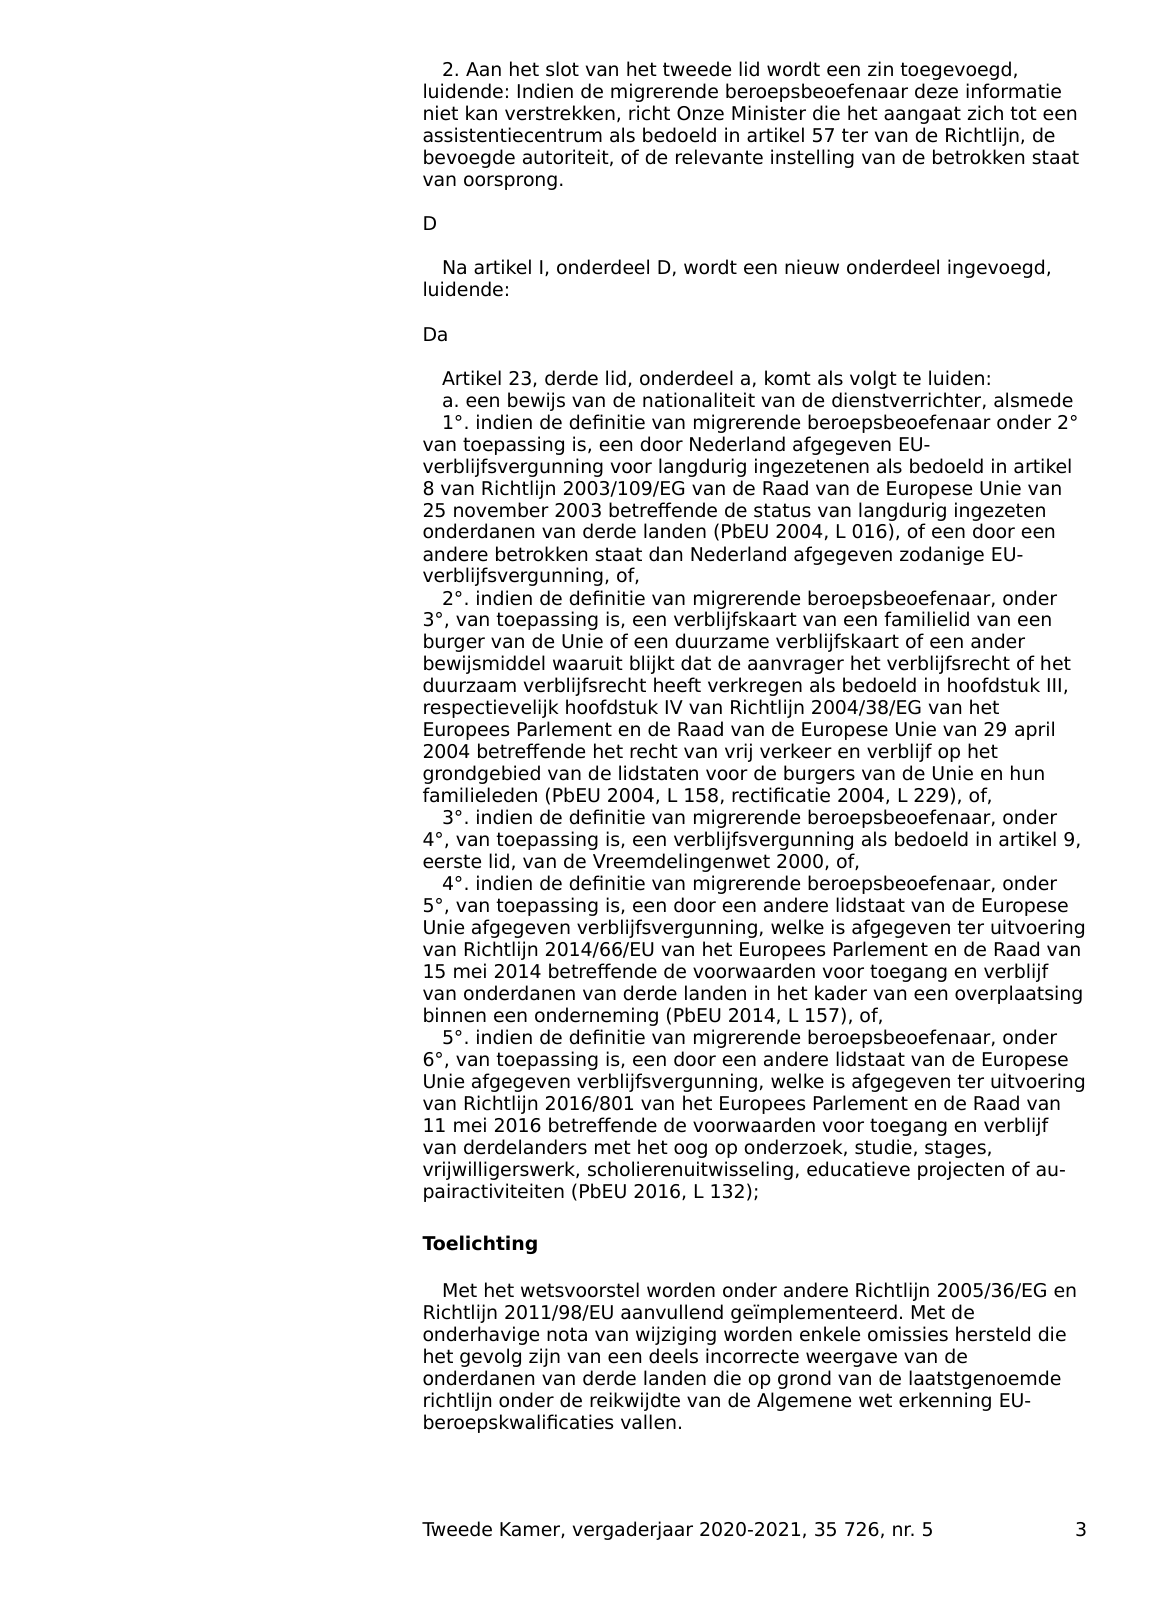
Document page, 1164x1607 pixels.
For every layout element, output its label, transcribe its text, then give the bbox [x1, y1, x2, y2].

text Na artikel I, onderdeel D, wordt een nieuw onderdeel ingevoegd, luidende: [422, 257, 1087, 301]
subtitle Da [422, 323, 1087, 345]
text 1°. indien de definitie van migrerende beroepsbeoefenaar onder 2° van toepassing is, een door Nederland afgegeven EU-verblijfsvergunning voor langdurig ingezetenen als bedoeld in artikel 8 van Richtlijn 2003/109/EG van de Raad van de Europese Unie van 25 november 2003 betreffende de status van langdurig ingezeten onderdanen van derde landen (PbEU 2004, L 016), of een door een andere betrokken staat dan Nederland afgegeven zodanige EU-verblijfsvergunning, of, [422, 412, 1087, 587]
text a. een bewijs van de nationaliteit van de dienstverrichter, alsmede [422, 389, 1087, 412]
text 2°. indien de definitie van migrerende beroepsbeoefenaar, onder 3°, van toepassing is, een verblijfskaart van een familielid van een burger van de Unie of een duurzame verblijfskaart of een ander bewijsmiddel waaruit blijkt dat de aanvrager het verblijfsrecht of het duurzaam verblijfsrecht heeft verkregen als bedoeld in hoofdstuk III, respectievelijk hoofdstuk IV van Richtlijn 2004/38/EG van het Europees Parlement en de Raad van de Europese Unie van 29 april 2004 betreffende het recht van vrij verkeer en verblijf op het grondgebied van de lidstaten voor de burgers van de Unie en hun familieleden (PbEU 2004, L 158, rectificatie 2004, L 229), of, [422, 587, 1087, 807]
subtitle D [422, 213, 1087, 235]
text Met het wetsvoorstel worden onder andere Richtlijn 2005/36/EG en Richtlijn 2011/98/EU aanvullend geïmplementeerd. Met de onderhavige nota van wijziging worden enkele omissies hersteld die het gevolg zijn van een deels incorrecte weergave van de onderdanen van derde landen die op grond van de laatstgenoemde richtlijn onder de reikwijdte van de Algemene wet erkenning EU-beroepskwalificaties vallen. [422, 1280, 1087, 1434]
text 4°. indien de definitie van migrerende beroepsbeoefenaar, onder 5°, van toepassing is, een door een andere lidstaat van de Europese Unie afgegeven verblijfsvergunning, welke is afgegeven ter uitvoering van Richtlijn 2014/66/EU van het Europees Parlement en de Raad van 15 mei 2014 betreffende de voorwaarden voor toegang en verblijf van onderdanen van derde landen in het kader van een overplaatsing binnen een onderneming (PbEU 2014, L 157), of, [422, 873, 1087, 1027]
text Artikel 23, derde lid, onderdeel a, komt als volgt te luiden: [422, 368, 1087, 389]
subtitle Toelichting [422, 1233, 1087, 1255]
text 5°. indien de definitie van migrerende beroepsbeoefenaar, onder 6°, van toepassing is, een door een andere lidstaat van de Europese Unie afgegeven verblijfsvergunning, welke is afgegeven ter uitvoering van Richtlijn 2016/801 van het Europees Parlement en de Raad van 11 mei 2016 betreffende de voorwaarden voor toegang en verblijf van derdelanders met het oog op onderzoek, studie, stages, vrijwilligerswerk, scholierenuitwisseling, educatieve projecten of au-pairactiviteiten (PbEU 2016, L 132); [422, 1027, 1087, 1203]
text 3°. indien de definitie van migrerende beroepsbeoefenaar, onder 4°, van toepassing is, een verblijfsvergunning als bedoeld in artikel 9, eerste lid, van de Vreemdelingenwet 2000, of, [422, 807, 1087, 873]
text 2. Aan het slot van het tweede lid wordt een zin toegevoegd, luidende: Indien de migrerende beroepsbeoefenaar deze informatie niet kan verstrekken, richt Onze Minister die het aangaat zich tot een assistentiecentrum als bedoeld in artikel 57 ter van de Richtlijn, de bevoegde autoriteit, of de relevante instelling van de betrokken staat van oorsprong. [422, 59, 1087, 191]
